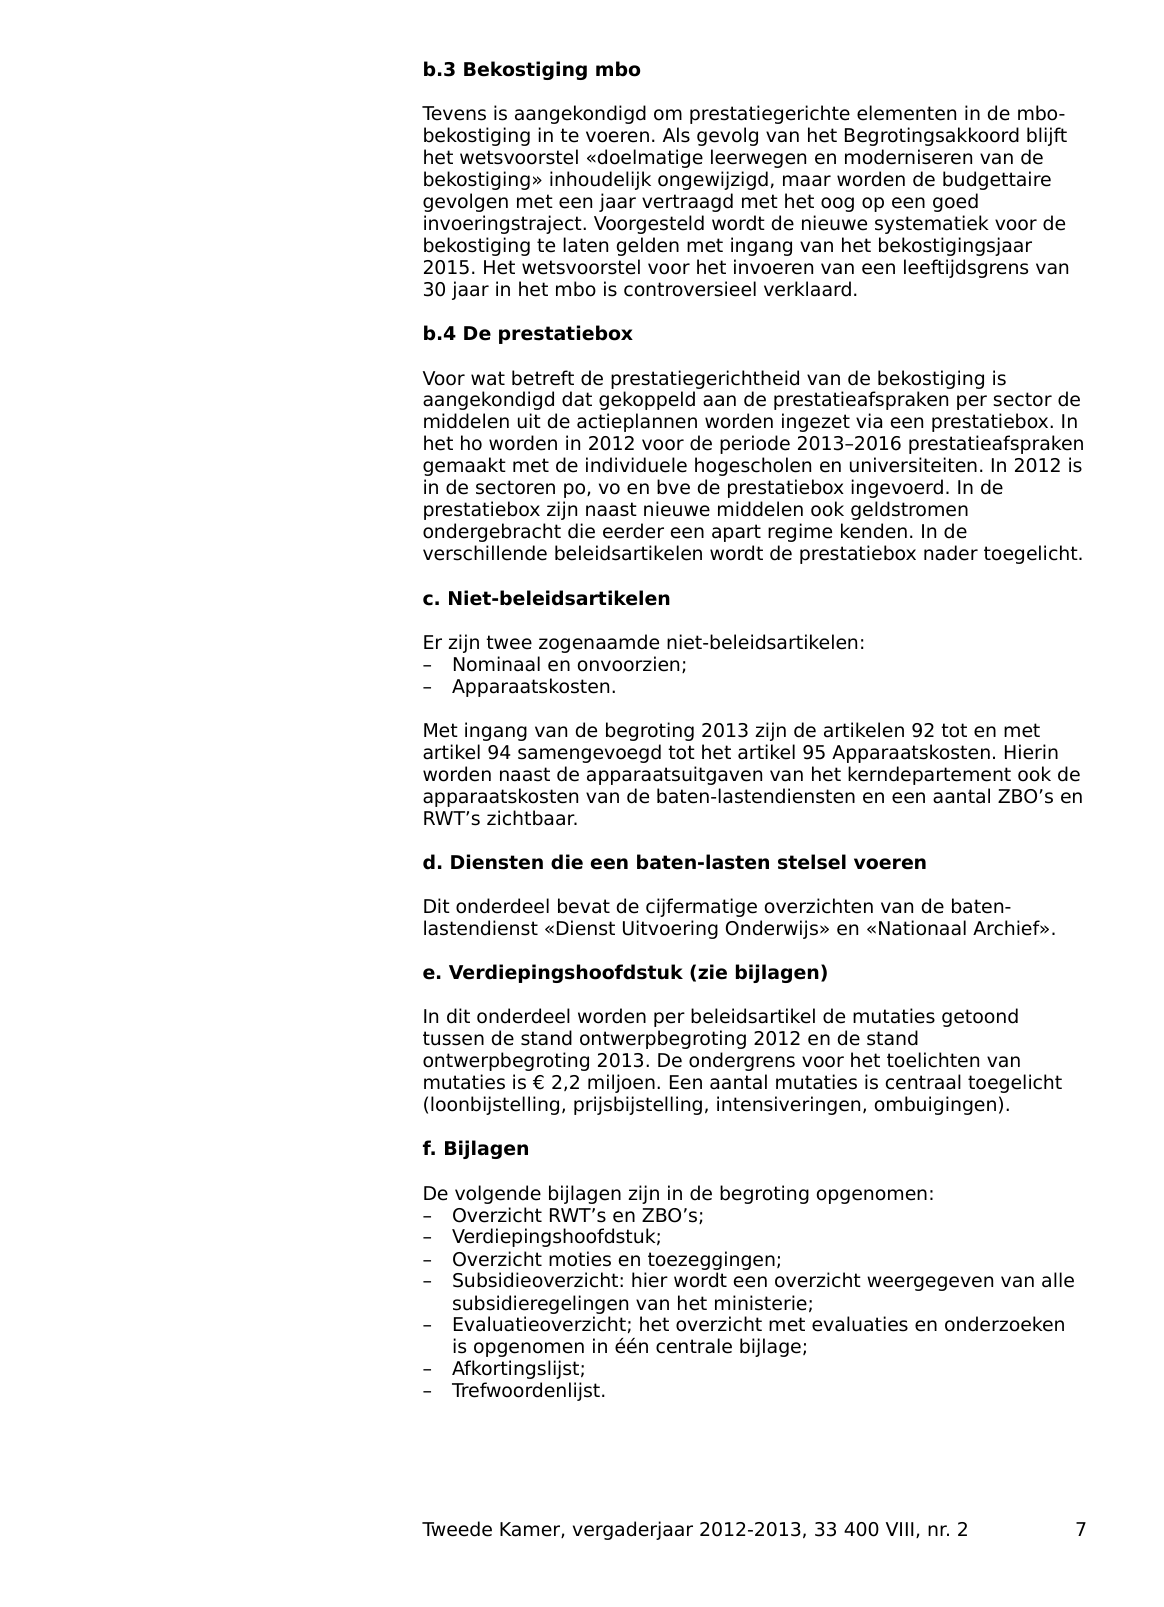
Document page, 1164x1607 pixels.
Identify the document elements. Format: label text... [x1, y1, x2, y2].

subtitle b.4 De prestatiebox [422, 323, 1087, 345]
text – Afkortingslijst; [422, 1358, 1087, 1380]
subtitle d. Diensten die een baten-lasten stelsel voeren [422, 852, 1087, 874]
text Voor wat betreft de prestatiegerichtheid van de bekostiging is aangekondigd dat gekoppeld aan de prestatieafspraken per sector de middelen uit de actieplannen worden ingezet via een prestatiebox. In het ho worden in 2012 voor de periode 2013–2016 prestatieafspraken gemaakt met de individuele hogescholen en universiteiten. In 2012 is in de sectoren po, vo en bve de prestatiebox ingevoerd. In de prestatiebox zijn naast nieuwe middelen ook geldstromen ondergebracht die eerder een apart regime kenden. In de verschillende beleidsartikelen wordt de prestatiebox nader toegelicht. [422, 367, 1087, 565]
text Er zijn twee zogenaamde niet-beleidsartikelen: [422, 632, 1087, 653]
text – Subsidieoverzicht: hier wordt een overzicht weergegeven van alle subsidieregelingen van het ministerie; [422, 1270, 1087, 1314]
text – Trefwoordenlijst. [422, 1380, 1087, 1402]
text In dit onderdeel worden per beleidsartikel de mutaties getoond tussen de stand ontwerpbegroting 2012 en de stand ontwerpbegroting 2013. De ondergrens voor het toelichten van mutaties is € 2,2 miljoen. Een aantal mutaties is centraal toegelicht (loonbijstelling, prijsbijstelling, intensiveringen, ombuigingen). [422, 1006, 1087, 1116]
text – Verdiepingshoofdstuk; [422, 1226, 1087, 1248]
subtitle b.3 Bekostiging mbo [422, 59, 1087, 81]
subtitle e. Verdiepingshoofdstuk (zie bijlagen) [422, 962, 1087, 984]
text Met ingang van de begroting 2013 zijn de artikelen 92 tot en met artikel 94 samengevoegd tot het artikel 95 Apparaatskosten. Hierin worden naast de apparaatsuitgaven van het kerndepartement ook de apparaatskosten van de baten-lastendiensten en een aantal ZBO’s en RWT’s zichtbaar. [422, 720, 1087, 829]
text Dit onderdeel bevat de cijfermatige overzichten van de baten-lastendienst «Dienst Uitvoering Onderwijs» en «Nationaal Archief». [422, 896, 1087, 940]
subtitle f. Bijlagen [422, 1138, 1087, 1160]
subtitle c. Niet-beleidsartikelen [422, 587, 1087, 609]
text Tevens is aangekondigd om prestatiegerichte elementen in de mbo-bekostiging in te voeren. Als gevolg van het Begrotingsakkoord blijft het wetsvoorstel «doelmatige leerwegen en moderniseren van de bekostiging» inhoudelijk ongewijzigd, maar worden de budgettaire gevolgen met een jaar vertraagd met het oog op een goed invoeringstraject. Voorgesteld wordt de nieuwe systematiek voor de bekostiging te laten gelden met ingang van het bekostigingsjaar 2015. Het wetsvoorstel voor het invoeren van een leeftijdsgrens van 30 jaar in het mbo is controversieel verklaard. [422, 103, 1087, 301]
text – Overzicht RWT’s en ZBO’s; [422, 1204, 1087, 1226]
text De volgende bijlagen zijn in de begroting opgenomen: [422, 1182, 1087, 1204]
text – Overzicht moties en toezeggingen; [422, 1248, 1087, 1270]
text – Evaluatieoverzicht; het overzicht met evaluaties en onderzoeken is opgenomen in één centrale bijlage; [422, 1314, 1087, 1358]
text – Apparaatskosten. [422, 676, 1087, 697]
text – Nominaal en onvoorzien; [422, 653, 1087, 676]
